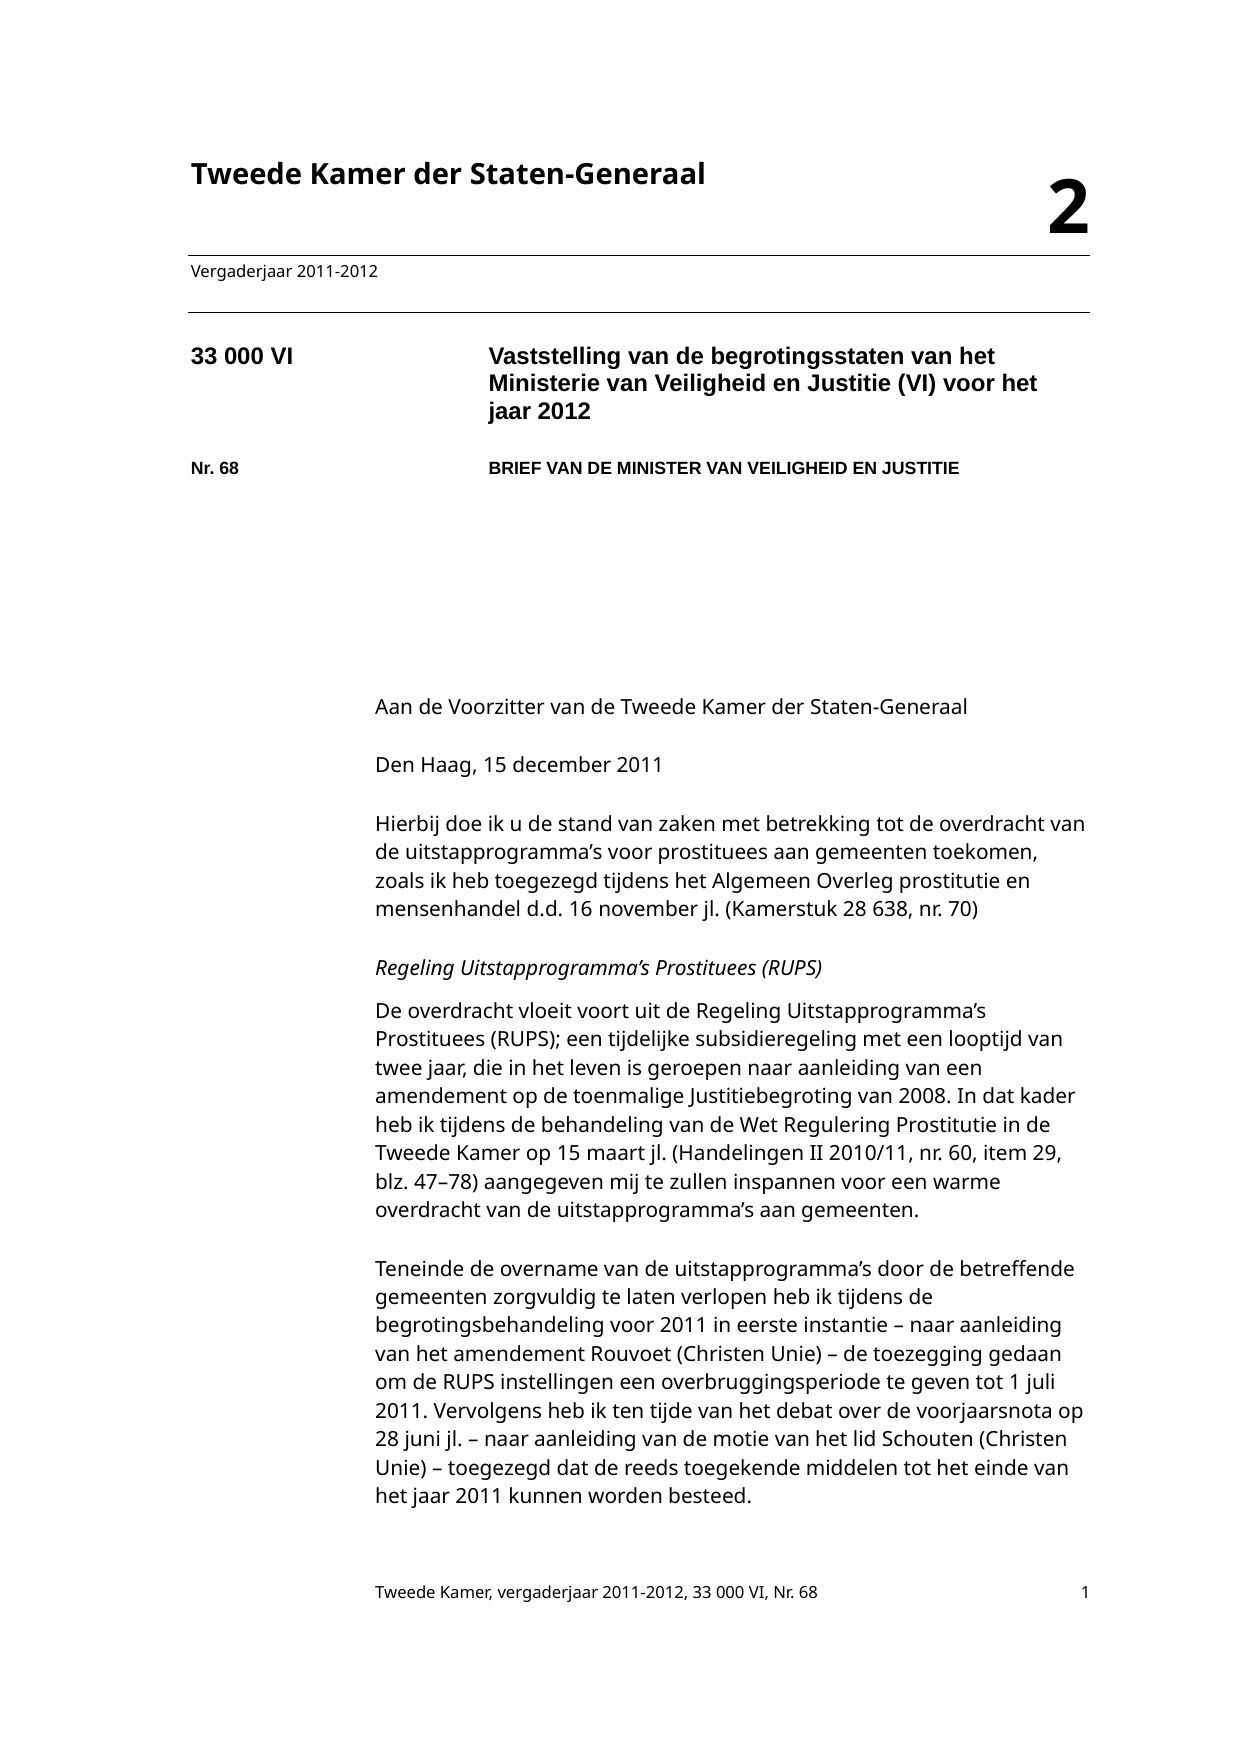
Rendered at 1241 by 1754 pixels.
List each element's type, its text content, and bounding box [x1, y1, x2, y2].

table_cell [485, 313, 1090, 339]
text Regeling Uitstapprogramma’s Prostituees (RUPS) [375, 953, 1090, 981]
text Den Haag, 15 december 2011 [375, 751, 1090, 779]
table_cell 33 000 VI [188, 339, 485, 454]
text De overdracht vloeit voort uit de Regeling Uitstapprogramma’s Prostituees (RUPS); een tijdelijke subsidieregeling met een looptijd van twee jaar, die in het leven is geroepen naar aanleiding van een amendement op de toenmalige Justitiebegroting van 2008. In dat kader heb ik tijdens de behandeling van de Wet Regulering Prostitutie in de Tweede Kamer op 15 maart jl. (Handelingen II 2010/11, nr. 60, item 29, blz. 47–78) aangegeven mij te zullen inspannen voor een warme overdracht van de uitstapprogramma’s aan gemeenten. [375, 996, 1090, 1224]
table_header 2 [910, 150, 1090, 255]
table_cell Vaststelling van de begrotingsstaten van het Ministerie van Veiligheid en Justitie (VI) voor het jaar 2012 [485, 339, 1090, 454]
table_header Tweede Kamer der Staten-Generaal [188, 150, 909, 255]
table_cell [485, 256, 1090, 312]
text Teneinde de overname van de uitstapprogramma’s door de betreffende gemeenten zorgvuldig te laten verlopen heb ik tijdens de begrotingsbehandeling voor 2011 in eerste instantie – naar aanleiding van het amendement Rouvoet (Christen Unie) – de toezegging gedaan om de RUPS instellingen een overbruggingsperiode te geven tot 1 juli 2011. Vervolgens heb ik ten tijde van het debat over de voorjaarsnota op 28 juni jl. – naar aanleiding van de motie van het lid Schouten (Christen Unie) – toegezegd dat de reeds toegekende middelen tot het einde van het jaar 2011 kunnen worden besteed. [375, 1254, 1090, 1509]
table_cell Nr. 68 [188, 455, 485, 573]
table_cell [188, 313, 485, 339]
table_cell BRIEF VAN DE MINISTER VAN VEILIGHEID EN JUSTITIE [485, 455, 1090, 573]
text Aan de Voorzitter van de Tweede Kamer der Staten-Generaal [375, 692, 1090, 721]
table_cell Vergaderjaar 2011-2012 [188, 256, 485, 312]
text Hierbij doe ik u de stand van zaken met betrekking tot de overdracht van de uitstapprogramma’s voor prostituees aan gemeenten toekomen, zoals ik heb toegezegd tijdens het Algemeen Overleg prostitutie en mensenhandel d.d. 16 november jl. (Kamerstuk 28 638, nr. 70) [375, 809, 1090, 923]
